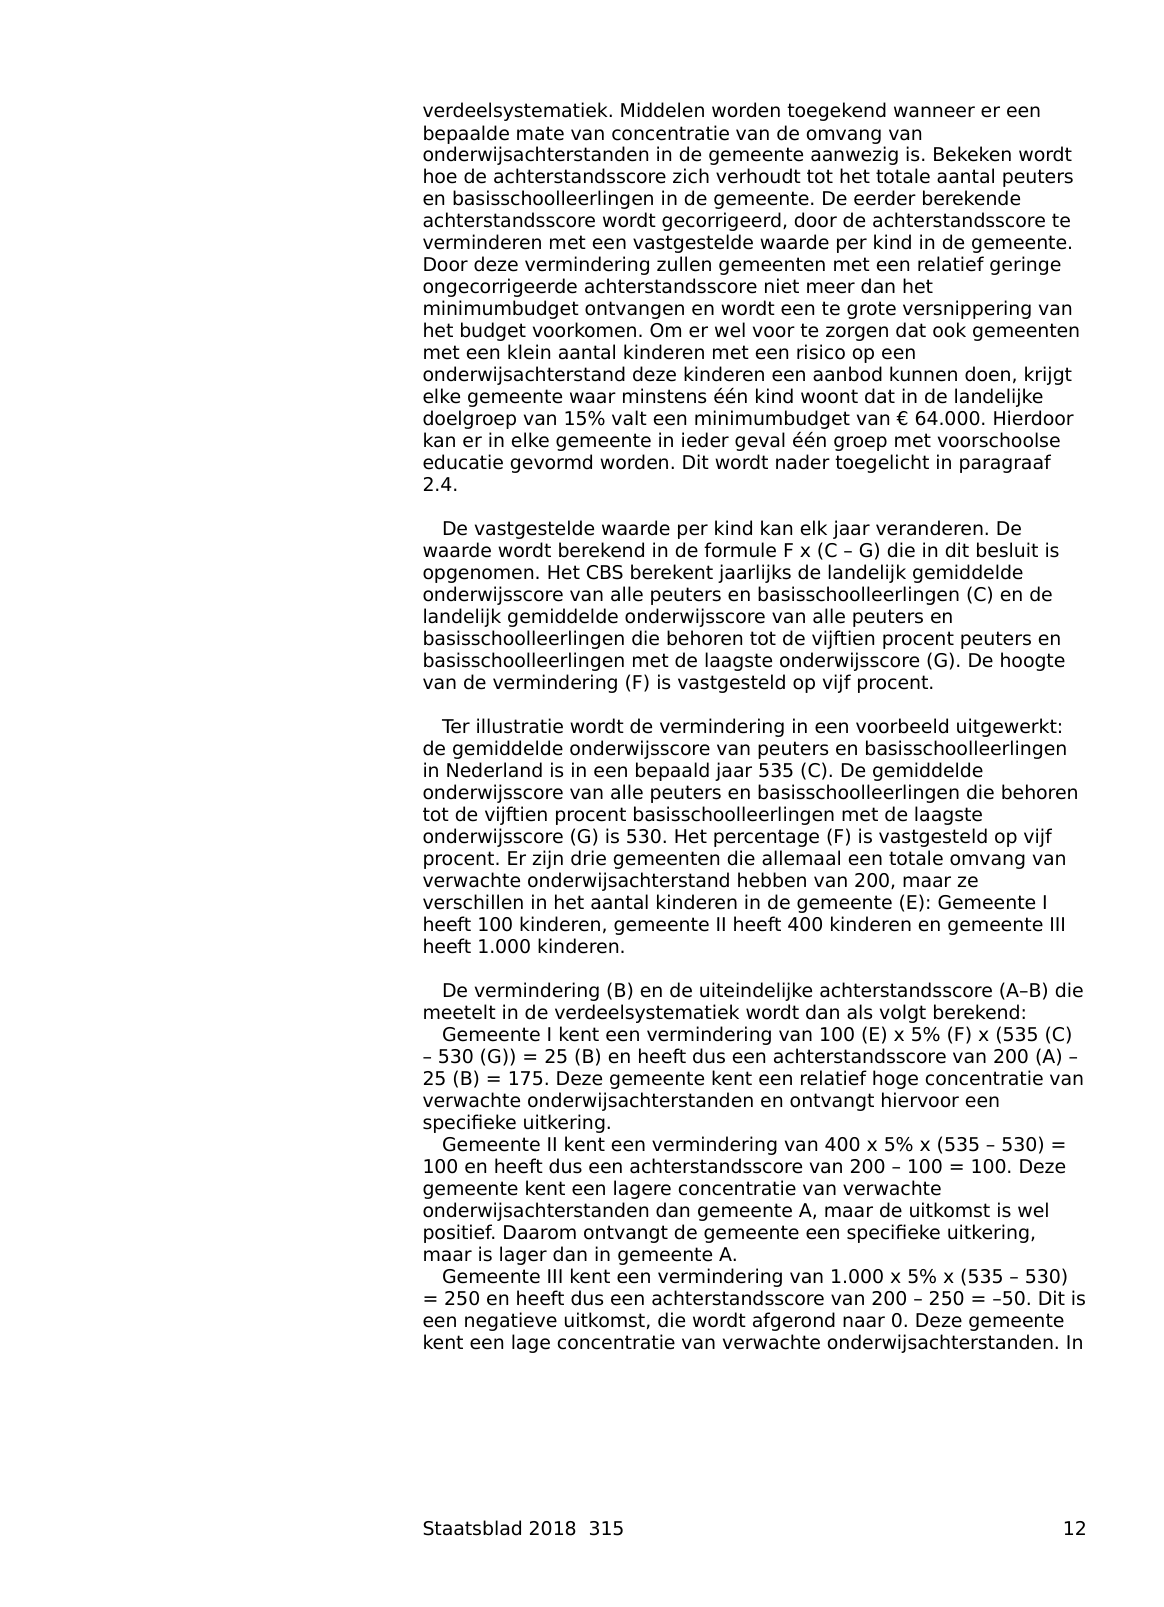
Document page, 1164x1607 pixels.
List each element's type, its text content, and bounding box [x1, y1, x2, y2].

text Gemeente III kent een vermindering van 1.000 x 5% x (535 – 530) = 250 en heeft dus een achterstandsscore van 200 – 250 = –50. Dit is een negatieve uitkomst, die wordt afgerond naar 0. Deze gemeente kent een lage concentratie van verwachte onderwijsachterstanden. In [422, 1266, 1087, 1354]
text verdeelsystematiek. Middelen worden toegekend wanneer er een bepaalde mate van concentratie van de omvang van onderwijsachterstanden in de gemeente aanwezig is. Bekeken wordt hoe de achterstandsscore zich verhoudt tot het totale aantal peuters en basisschoolleerlingen in de gemeente. De eerder berekende achterstandsscore wordt gecorrigeerd, door de achterstandsscore te verminderen met een vastgestelde waarde per kind in de gemeente. Door deze vermindering zullen gemeenten met een relatief geringe ongecorrigeerde achterstandsscore niet meer dan het minimumbudget ontvangen en wordt een te grote versnippering van het budget voorkomen. Om er wel voor te zorgen dat ook gemeenten met een klein aantal kinderen met een risico op een onderwijsachterstand deze kinderen een aanbod kunnen doen, krijgt elke gemeente waar minstens één kind woont dat in de landelijke doelgroep van 15% valt een minimumbudget van € 64.000. Hierdoor kan er in elke gemeente in ieder geval één groep met voorschoolse educatie gevormd worden. Dit wordt nader toegelicht in paragraaf 2.4. [422, 100, 1087, 496]
text De vastgestelde waarde per kind kan elk jaar veranderen. De waarde wordt berekend in de formule F x (C – G) die in dit besluit is opgenomen. Het CBS berekent jaarlijks de landelijk gemiddelde onderwijsscore van alle peuters en basisschoolleerlingen (C) en de landelijk gemiddelde onderwijsscore van alle peuters en basisschoolleerlingen die behoren tot de vijftien procent peuters en basisschoolleerlingen met de laagste onderwijsscore (G). De hoogte van de vermindering (F) is vastgesteld op vijf procent. [422, 518, 1087, 694]
text Gemeente II kent een vermindering van 400 x 5% x (535 – 530) = 100 en heeft dus een achterstandsscore van 200 – 100 = 100. Deze gemeente kent een lagere concentratie van verwachte onderwijsachterstanden dan gemeente A, maar de uitkomst is wel positief. Daarom ontvangt de gemeente een specifieke uitkering, maar is lager dan in gemeente A. [422, 1134, 1087, 1266]
text De vermindering (B) en de uiteindelijke achterstandsscore (A–B) die meetelt in de verdeelsystematiek wordt dan als volgt berekend: [422, 980, 1087, 1024]
text Ter illustratie wordt de vermindering in een voorbeeld uitgewerkt: de gemiddelde onderwijsscore van peuters en basisschoolleerlingen in Nederland is in een bepaald jaar 535 (C). De gemiddelde onderwijsscore van alle peuters en basisschoolleerlingen die behoren tot de vijftien procent basisschoolleerlingen met de laagste onderwijsscore (G) is 530. Het percentage (F) is vastgesteld op vijf procent. Er zijn drie gemeenten die allemaal een totale omvang van verwachte onderwijsachterstand hebben van 200, maar ze verschillen in het aantal kinderen in de gemeente (E): Gemeente I heeft 100 kinderen, gemeente II heeft 400 kinderen en gemeente III heeft 1.000 kinderen. [422, 716, 1087, 958]
text Gemeente I kent een vermindering van 100 (E) x 5% (F) x (535 (C) – 530 (G)) = 25 (B) en heeft dus een achterstandsscore van 200 (A) – 25 (B) = 175. Deze gemeente kent een relatief hoge concentratie van verwachte onderwijsachterstanden en ontvangt hiervoor een specifieke uitkering. [422, 1024, 1087, 1134]
